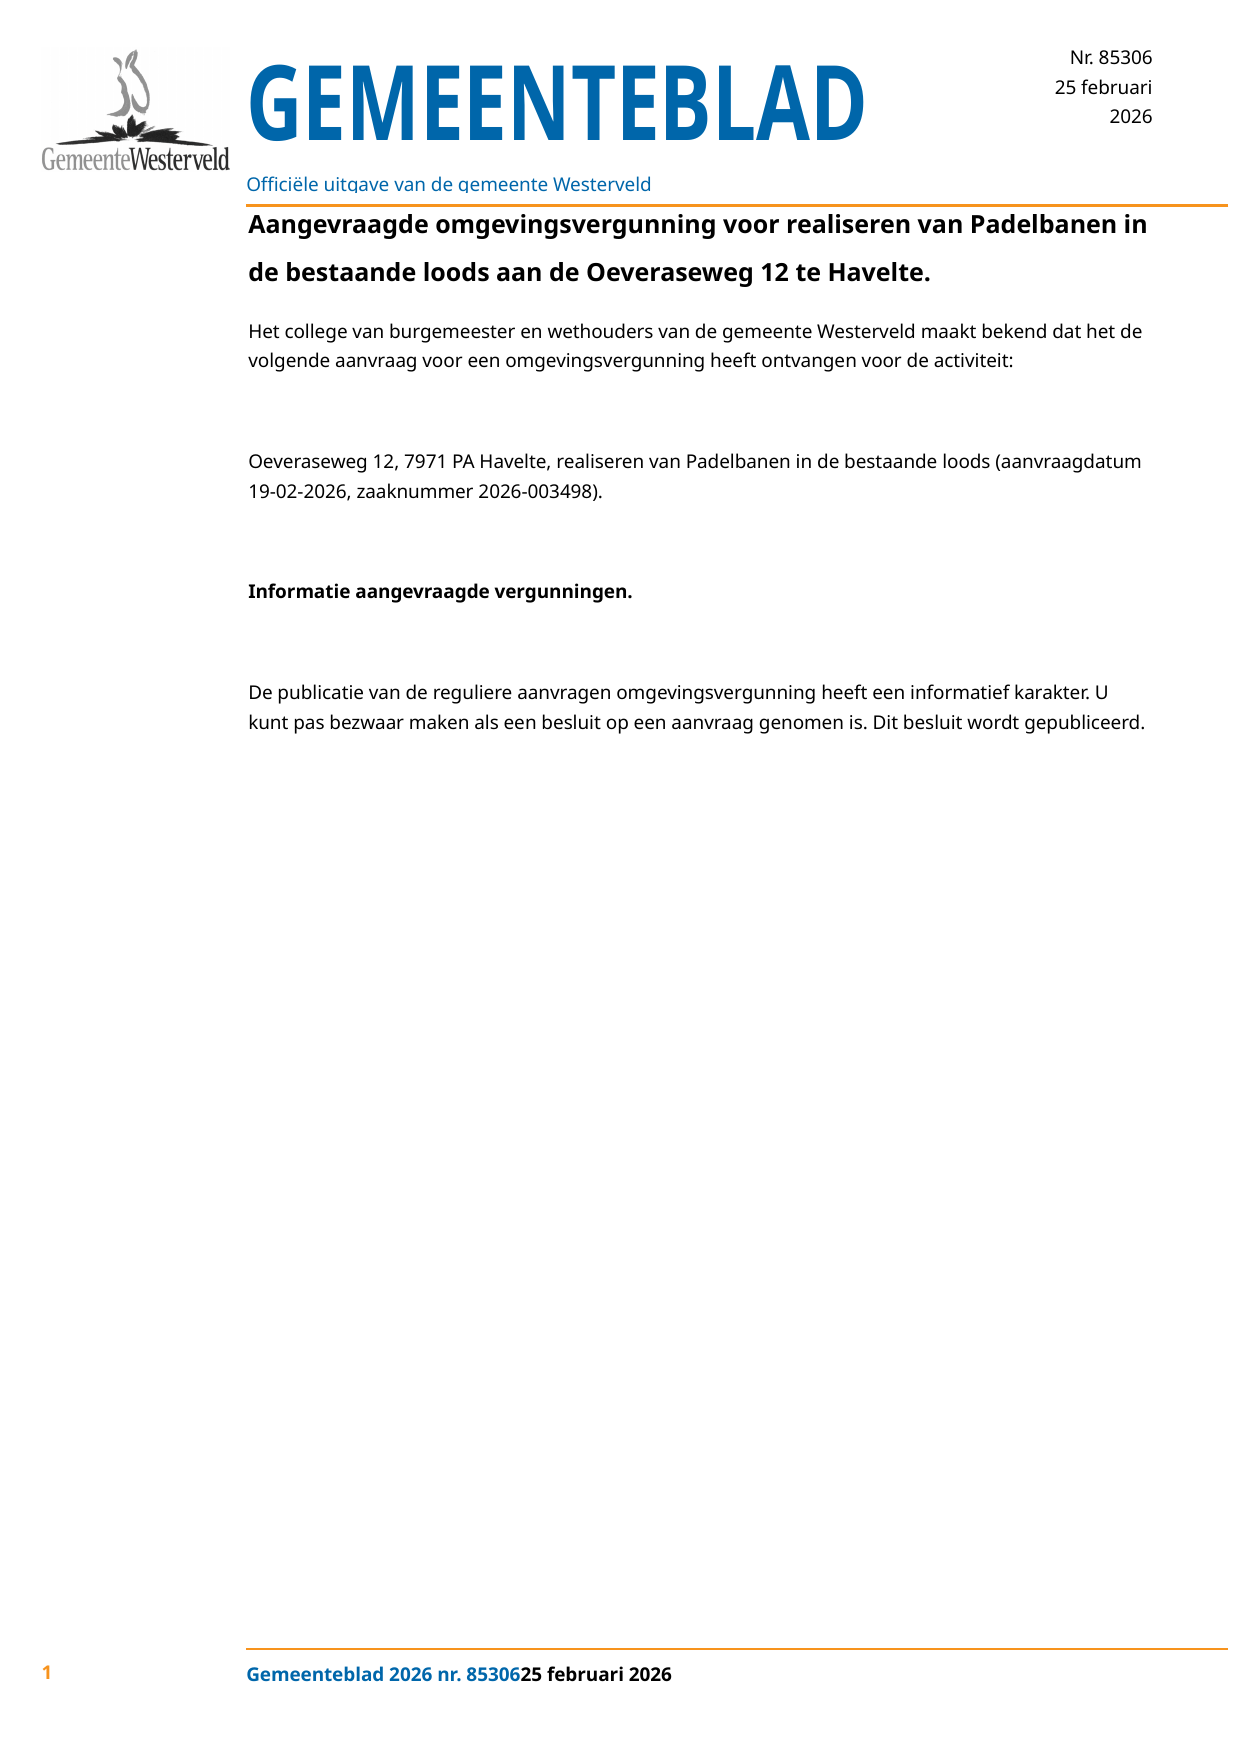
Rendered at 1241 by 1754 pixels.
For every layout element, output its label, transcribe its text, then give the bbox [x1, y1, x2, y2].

text Oeveraseweg 12, 7971 PA Havelte, realiseren van Padelbanen in de bestaande loods (aanvraagdatum 19-02-2026, zaaknummer 2026-003498). [248, 448, 1152, 504]
text Informatie aangevraagde vergunningen. [248, 579, 1152, 604]
text Het college van burgemeester en wethouders van de gemeente Westerveld maakt bekend dat het de volgende aanvraag voor een omgevingsvergunning heeft ontvangen voor de activiteit: [248, 318, 1152, 373]
text De publicatie van de reguliere aanvragen omgevingsvergunning heeft een informatief karakter. U kunt pas bezwaar maken als een besluit op een aanvraag genomen is. Dit besluit wordt gepubliceerd. [248, 679, 1152, 735]
text Aangevraagde omgevingsvergunning voor realiseren van Padelbanen in de bestaande loods aan de Oeveraseweg 12 te Havelte. [248, 207, 1152, 288]
picture [41, 47, 231, 172]
